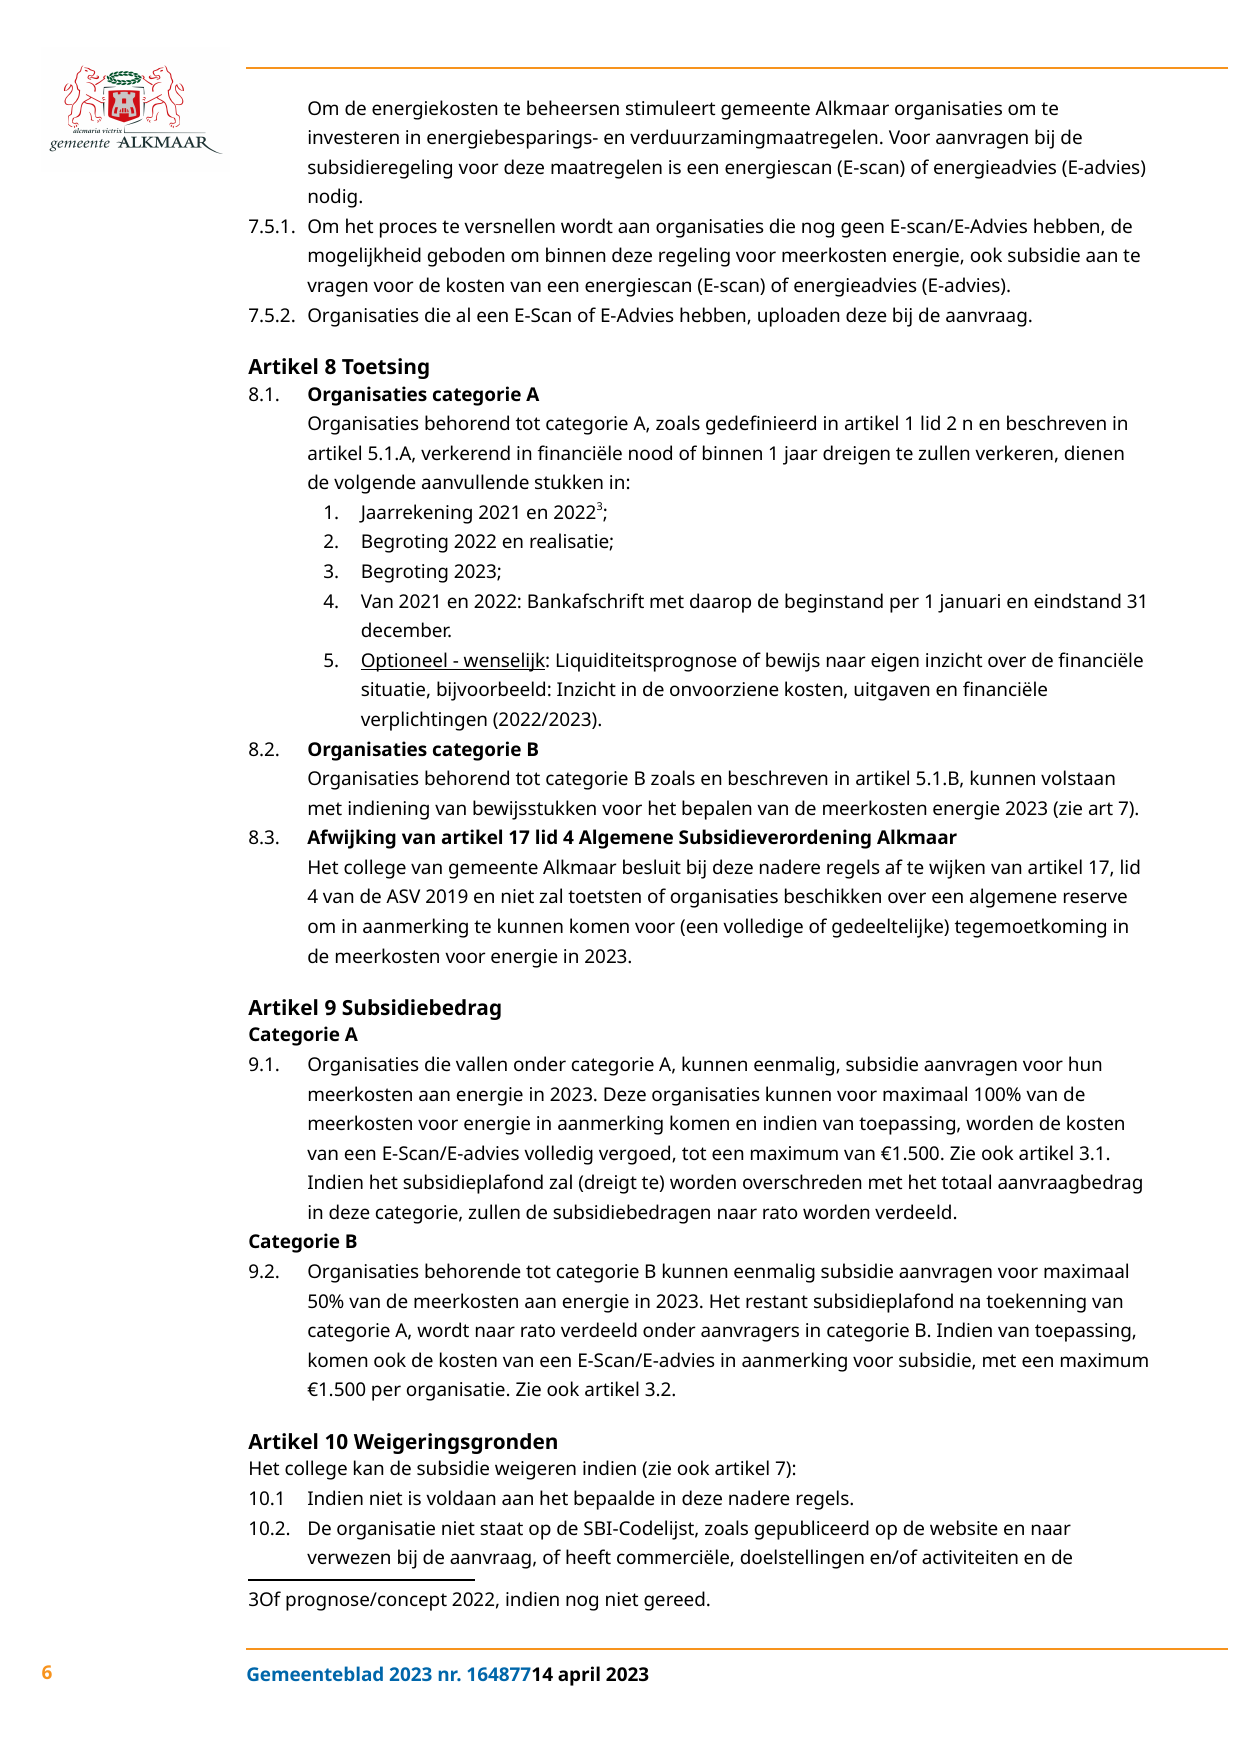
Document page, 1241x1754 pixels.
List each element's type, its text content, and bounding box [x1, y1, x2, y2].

list Afwijking van artikel 17 lid 4 Algemene Subsidieverordening Alkmaar [248, 824, 1152, 850]
list Van 2021 en 2022: Bankafschrift met daarop de beginstand per 1 januari en eindstand 31 december. [323, 588, 1152, 643]
list Organisaties behorende tot categorie B kunnen eenmalig subsidie aanvragen voor maximaal 50% van de meerkosten aan energie in 2023. Het restant subsidieplafond na toekenning van categorie A, wordt naar rato verdeeld onder aanvragers in categorie B. Indien van toepassing, komen ook de kosten van een E-Scan/E-advies in aanmerking voor subsidie, met een maximum €1.500 per organisatie. Zie ook artikel 3.2. [248, 1258, 1152, 1402]
list Indien niet is voldaan aan het bepaalde in deze nadere regels. [248, 1485, 1152, 1511]
list Om de energiekosten te beheersen stimuleert gemeente Alkmaar organisaties om te investeren in energiebesparings- en verduurzamingmaatregelen. Voor aanvragen bij de subsidieregeling voor deze maatregelen is een energiescan (E-scan) of energieadvies (E-advies) nodig. [248, 95, 1152, 209]
text Categorie A [248, 1022, 1152, 1047]
list Begroting 2023; [323, 558, 1152, 584]
text Categorie B [248, 1229, 1152, 1254]
list De organisatie niet staat op de SBI-Codelijst, zoals gepubliceerd op de website en naar verwezen bij de aanvraag, of heeft commerciële, doelstellingen en/of activiteiten en de [248, 1515, 1152, 1570]
list Organisaties die al een E-Scan of E-Advies hebben, uploaden deze bij de aanvraag. [248, 302, 1152, 328]
list Om het proces te versnellen wordt aan organisaties die nog geen E-scan/E-Advies hebben, de mogelijkheid geboden om binnen deze regeling voor meerkosten energie, ook subsidie aan te vragen voor de kosten van een energiescan (E-scan) of energieadvies (E-advies). [248, 213, 1152, 298]
list Organisaties categorie A [248, 381, 1152, 406]
list Organisaties die vallen onder categorie A, kunnen eenmalig, subsidie aanvragen voor hun meerkosten aan energie in 2023. Deze organisaties kunnen voor maximaal 100% van de meerkosten voor energie in aanmerking komen en indien van toepassing, worden de kosten van een E-Scan/E-advies volledig vergoed, tot een maximum van €1.500. Zie ook artikel 3.1. [248, 1051, 1152, 1166]
picture [41, 47, 231, 172]
list Het college van gemeente Alkmaar besluit bij deze nadere regels af te wijken van artikel 17, lid 4 van de ASV 2019 en niet zal toetsten of organisaties beschikken over een algemene reserve om in aanmerking te kunnen komen voor (een volledige of gedeeltelijke) tegemoetkoming in de meerkosten voor energie in 2023. [248, 854, 1152, 968]
text Artikel 8 Toetsing [248, 352, 1152, 381]
list Begroting 2022 en realisatie; [323, 529, 1152, 554]
list Organisaties behorend tot categorie B zoals en beschreven in artikel 5.1.B, kunnen volstaan met indiening van bewijsstukken voor het bepalen van de meerkosten energie 2023 (zie art 7). [248, 765, 1152, 821]
list Jaarrekening 2021 en 2022; [323, 499, 1152, 525]
list Organisaties behorend tot categorie A, zoals gedefinieerd in artikel 1 lid 2 n en beschreven in artikel 5.1.A, verkerend in financiële nood of binnen 1 jaar dreigen te zullen verkeren, dienen de volgende aanvullende stukken in: [248, 410, 1152, 495]
text Het college kan de subsidie weigeren indien (zie ook artikel 7): [248, 1456, 1152, 1481]
list Indien het subsidieplafond zal (dreigt te) worden overschreden met het totaal aanvraagbedrag in deze categorie, zullen de subsidiebedragen naar rato worden verdeeld. [248, 1169, 1152, 1225]
text Artikel 10 Weigeringsgronden [248, 1427, 1152, 1456]
list Optioneel - wenselijk: Liquiditeitsprognose of bewijs naar eigen inzicht over de financiële situatie, bijvoorbeeld: Inzicht in de onvoorziene kosten, uitgaven en financiële verplichtingen (2022/2023). [323, 647, 1152, 732]
list Of prognose/concept 2022, indien nog niet gereed. [248, 1586, 1152, 1612]
list Organisaties categorie B [248, 736, 1152, 761]
text Artikel 9 Subsidiebedrag [248, 993, 1152, 1022]
